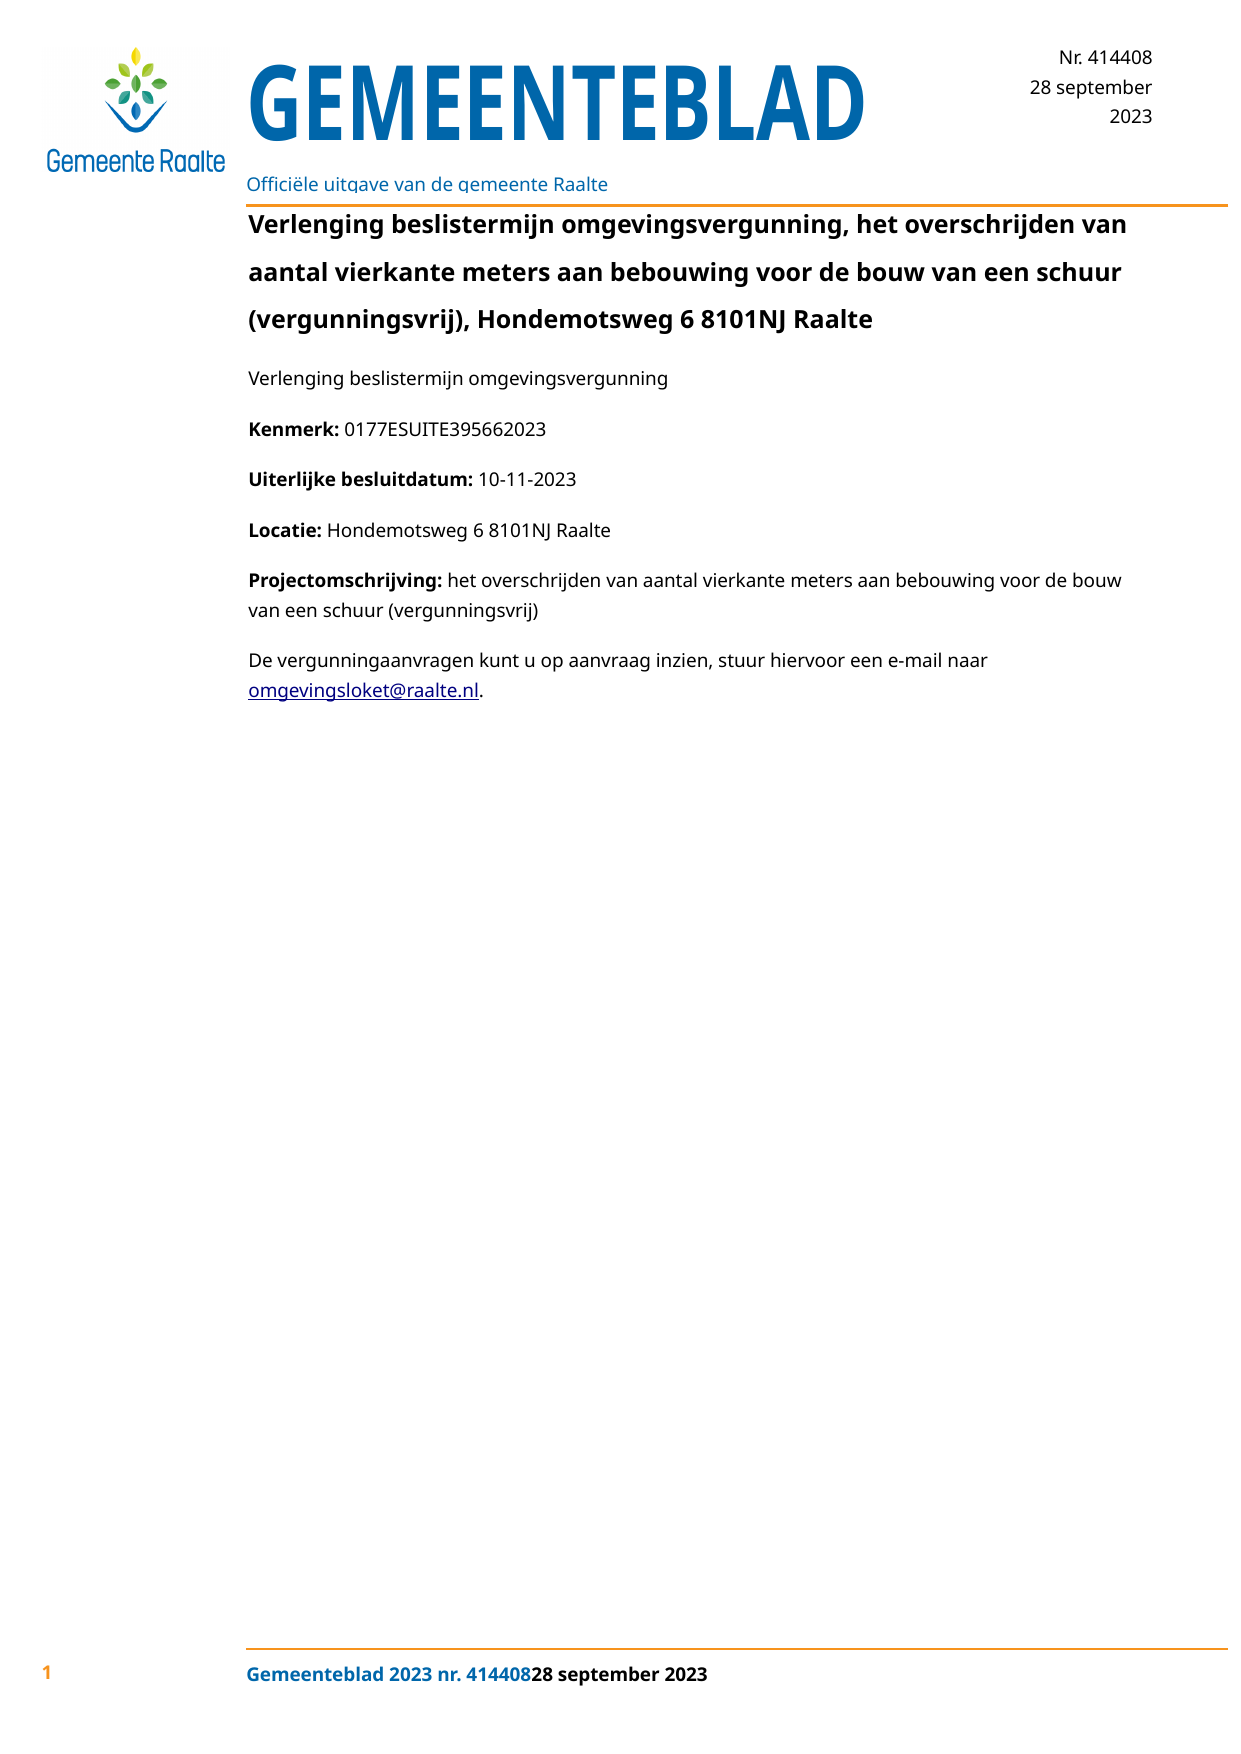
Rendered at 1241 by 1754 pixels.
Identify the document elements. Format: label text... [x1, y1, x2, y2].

text Verlenging beslistermijn omgevingsvergunning [248, 366, 1152, 391]
text Locatie: Hondemotsweg 6 8101NJ Raalte [248, 517, 1152, 542]
text Uiterlijke besluitdatum: 10-11-2023 [248, 466, 1152, 492]
text Projectomschrijving: het overschrijden van aantal vierkante meters aan bebouwing voor de bouw van een schuur (vergunningsvrij) [248, 567, 1152, 622]
text Kenmerk: 0177ESUITE395662023 [248, 416, 1152, 442]
picture [41, 47, 231, 172]
text Verlenging beslistermijn omgevingsvergunning, het overschrijden van aantal vierkante meters aan bebouwing voor de bouw van een schuur (vergunningsvrij), Hondemotsweg 6 8101NJ Raalte [248, 207, 1152, 336]
text De vergunningaanvragen kunt u op aanvraag inzien, stuur hiervoor een e-mail naar omgevingsloket@raalte.nl. [248, 647, 1152, 702]
